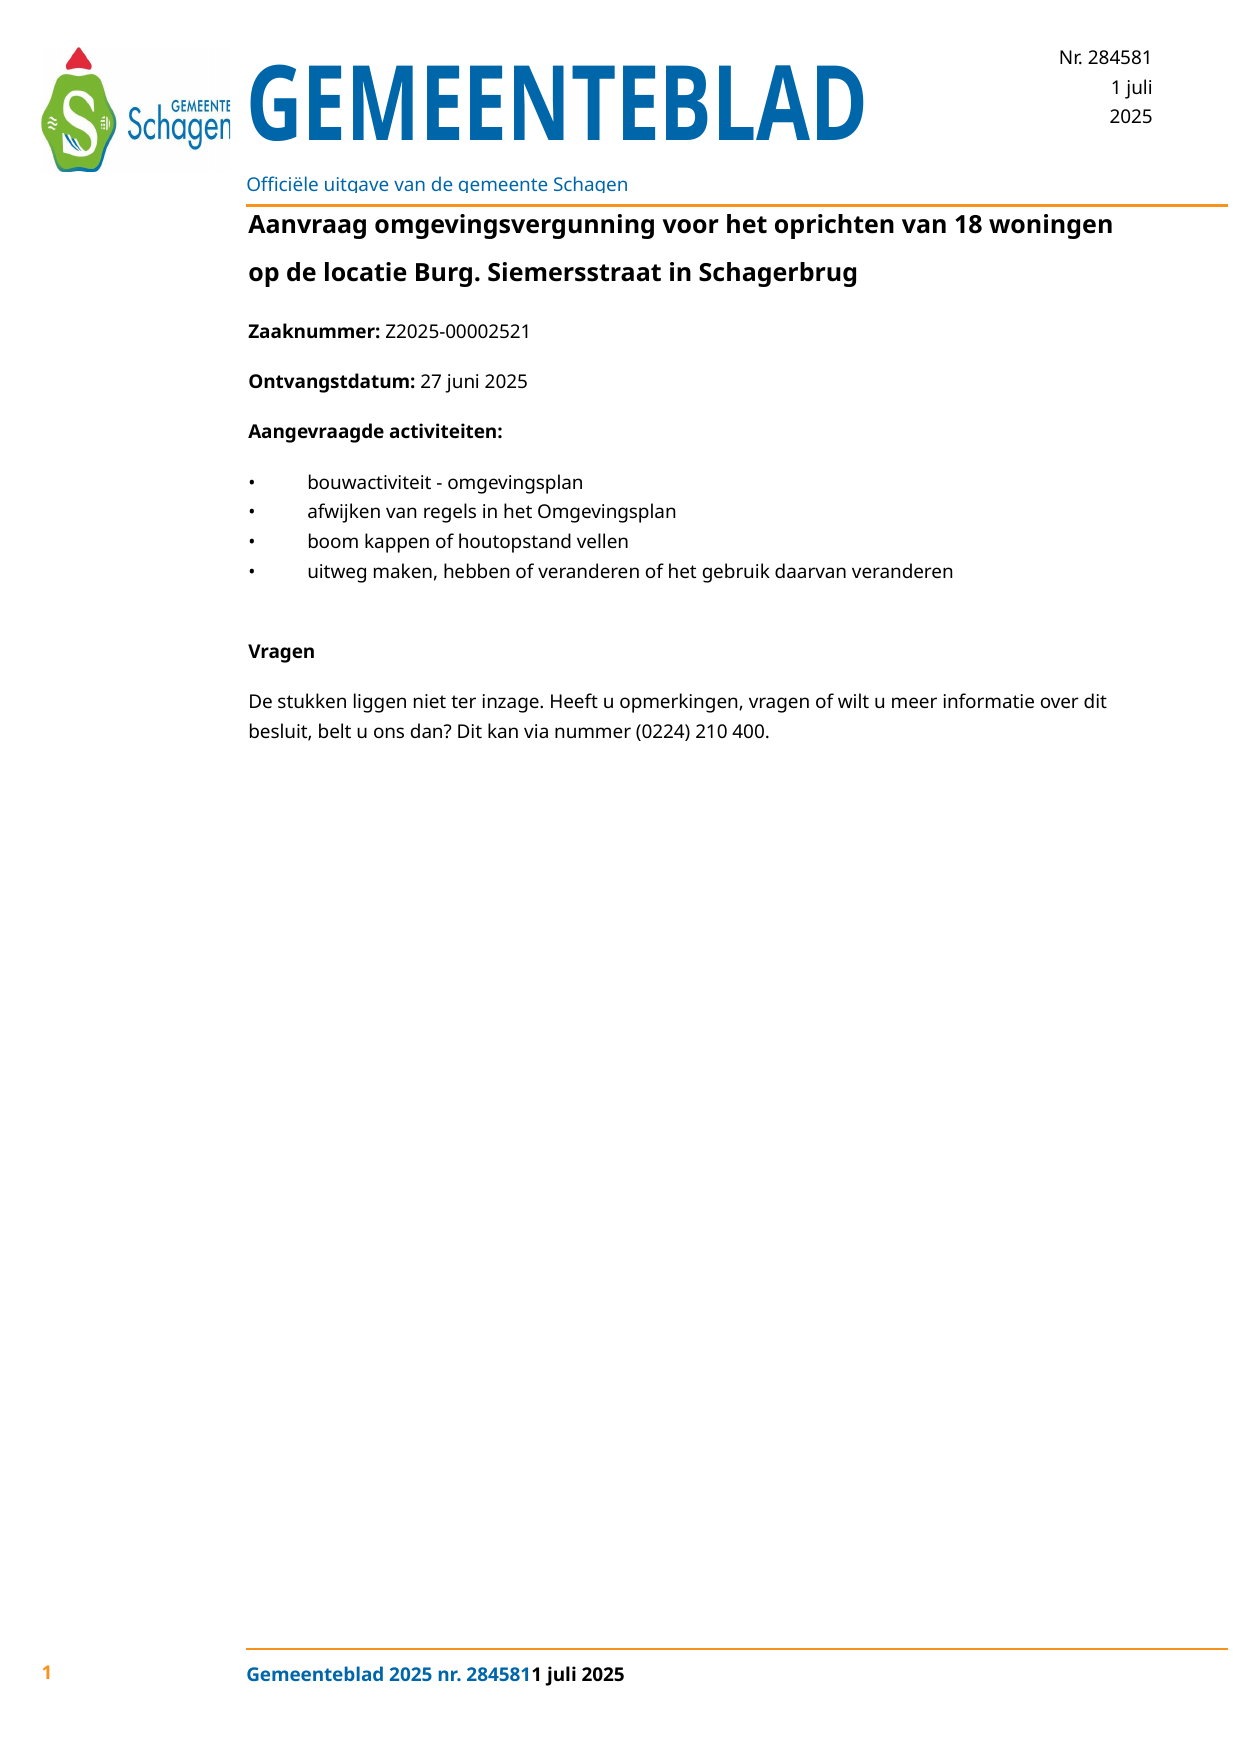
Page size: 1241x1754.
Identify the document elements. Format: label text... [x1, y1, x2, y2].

list uitweg maken, hebben of veranderen of het gebruik daarvan veranderen [248, 558, 1152, 584]
list boom kappen of houtopstand vellen [248, 528, 1152, 554]
picture [41, 47, 231, 172]
text De stukken liggen niet ter inzage. Heeft u opmerkingen, vragen of wilt u meer informatie over dit besluit, belt u ons dan? Dit kan via nummer (0224) 210 400. [248, 688, 1152, 744]
text Aangevraagde activiteiten: [248, 419, 1152, 444]
list afwijken van regels in het Omgevingsplan [248, 499, 1152, 524]
text Vragen [248, 638, 1152, 664]
text Aanvraag omgevingsvergunning voor het oprichten van 18 woningen op de locatie Burg. Siemersstraat in Schagerbrug [248, 207, 1152, 288]
list bouwactiviteit - omgevingsplan [248, 469, 1152, 495]
text Zaaknummer: Z2025-00002521 [248, 318, 1152, 344]
text Ontvangstdatum: 27 juni 2025 [248, 368, 1152, 394]
